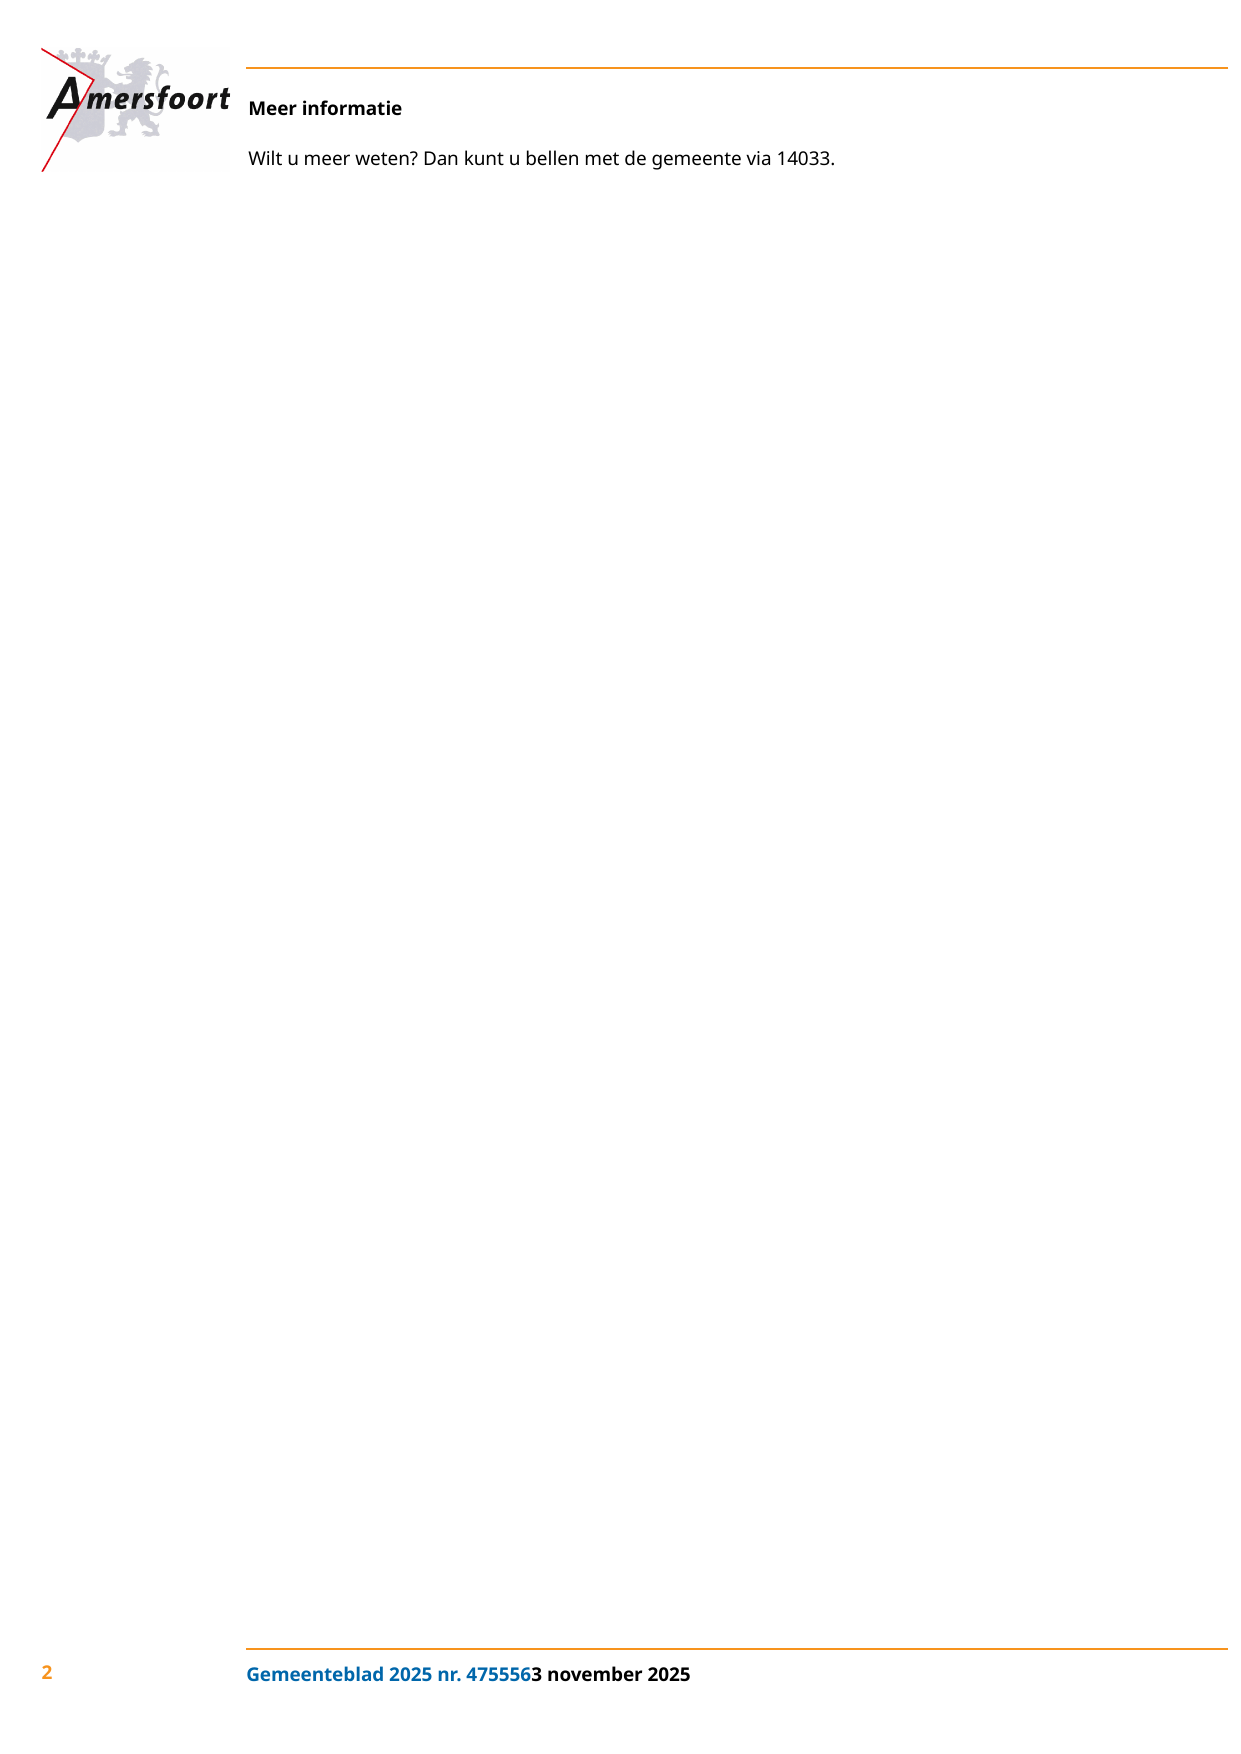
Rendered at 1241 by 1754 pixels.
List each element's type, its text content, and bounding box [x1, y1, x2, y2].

text Wilt u meer weten? Dan kunt u bellen met de gemeente via 14033. [248, 145, 1152, 171]
text Meer informatie [248, 95, 1152, 121]
picture [41, 47, 231, 172]
